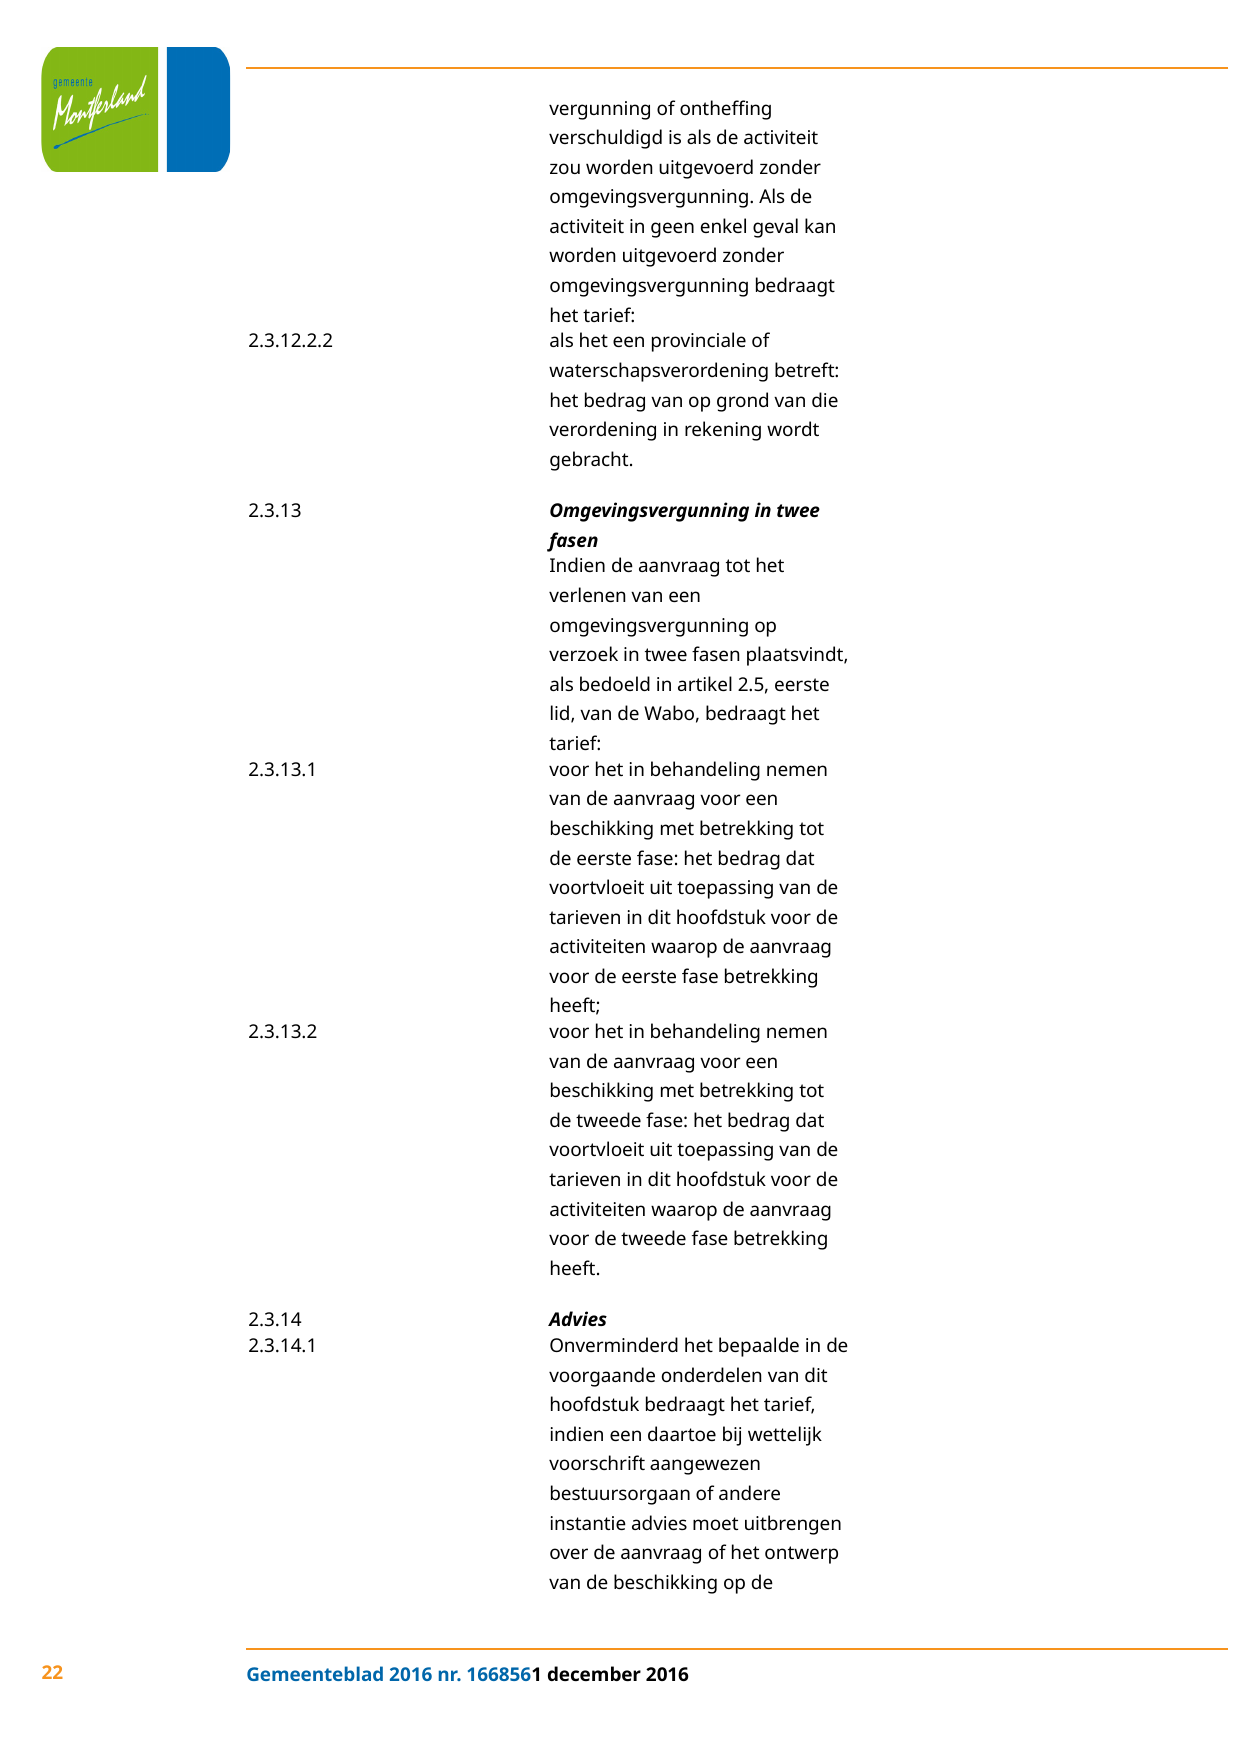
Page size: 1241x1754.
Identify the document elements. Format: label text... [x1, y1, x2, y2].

table_cell [850, 756, 1152, 1018]
table_cell voor het in behandeling nemen van de aanvraag voor een beschikking met betrekking tot de eerste fase: het bedrag dat voortvloeit uit toepassing van de tarieven in dit hoofdstuk voor de activiteiten waarop de aanvraag voor de eerste fase betrekking heeft; [549, 756, 850, 1018]
table_cell voor het in behandeling nemen van de aanvraag voor een beschikking met betrekking tot de tweede fase: het bedrag dat voortvloeit uit toepassing van de tarieven in dit hoofdstuk voor de activiteiten waarop de aanvraag voor de tweede fase betrekking heeft. [549, 1018, 850, 1281]
table_cell 2.3.14 [248, 1306, 549, 1332]
table_cell Advies [549, 1306, 850, 1332]
table_cell [850, 1281, 1152, 1306]
table_cell [850, 328, 1152, 472]
table_cell [248, 1281, 549, 1306]
picture [41, 47, 231, 172]
table_cell 2.3.13.2 [248, 1018, 549, 1281]
table_cell [850, 498, 1152, 553]
table_cell [248, 95, 549, 328]
table_cell vergunning of ontheffing verschuldigd is als de activiteit zou worden uitgevoerd zonder omgevingsvergunning. Als de activiteit in geen enkel geval kan worden uitgevoerd zonder omgevingsvergunning bedraagt het tarief: [549, 95, 850, 328]
table_cell [850, 1018, 1152, 1281]
table_cell [549, 1281, 850, 1306]
table_cell 2.3.12.2.2 [248, 328, 549, 472]
table_cell [248, 472, 549, 497]
table_cell [850, 95, 1152, 328]
table_cell [549, 472, 850, 497]
table_cell [850, 553, 1152, 756]
table_cell 2.3.13 [248, 498, 549, 553]
table_cell Indien de aanvraag tot het verlenen van een omgevingsvergunning op verzoek in twee fasen plaatsvindt, als bedoeld in artikel 2.5, eerste lid, van de Wabo, bedraagt het tarief: [549, 553, 850, 756]
table_cell Omgevingsvergunning in twee fasen [549, 498, 850, 553]
table_cell [248, 553, 549, 756]
table_cell Onverminderd het bepaalde in de voorgaande onderdelen van dit hoofdstuk bedraagt het tarief, indien een daartoe bij wettelijk voorschrift aangewezen bestuursorgaan of andere instantie advies moet uitbrengen over de aanvraag of het ontwerp van de beschikking op de [549, 1332, 850, 1594]
table_cell 2.3.13.1 [248, 756, 549, 1018]
table_cell [850, 472, 1152, 497]
table_cell als het een provinciale of waterschapsverordening betreft: het bedrag van op grond van die verordening in rekening wordt gebracht. [549, 328, 850, 472]
table_cell [850, 1306, 1152, 1332]
table_cell 2.3.14.1 [248, 1332, 549, 1594]
table_cell [850, 1332, 1152, 1594]
